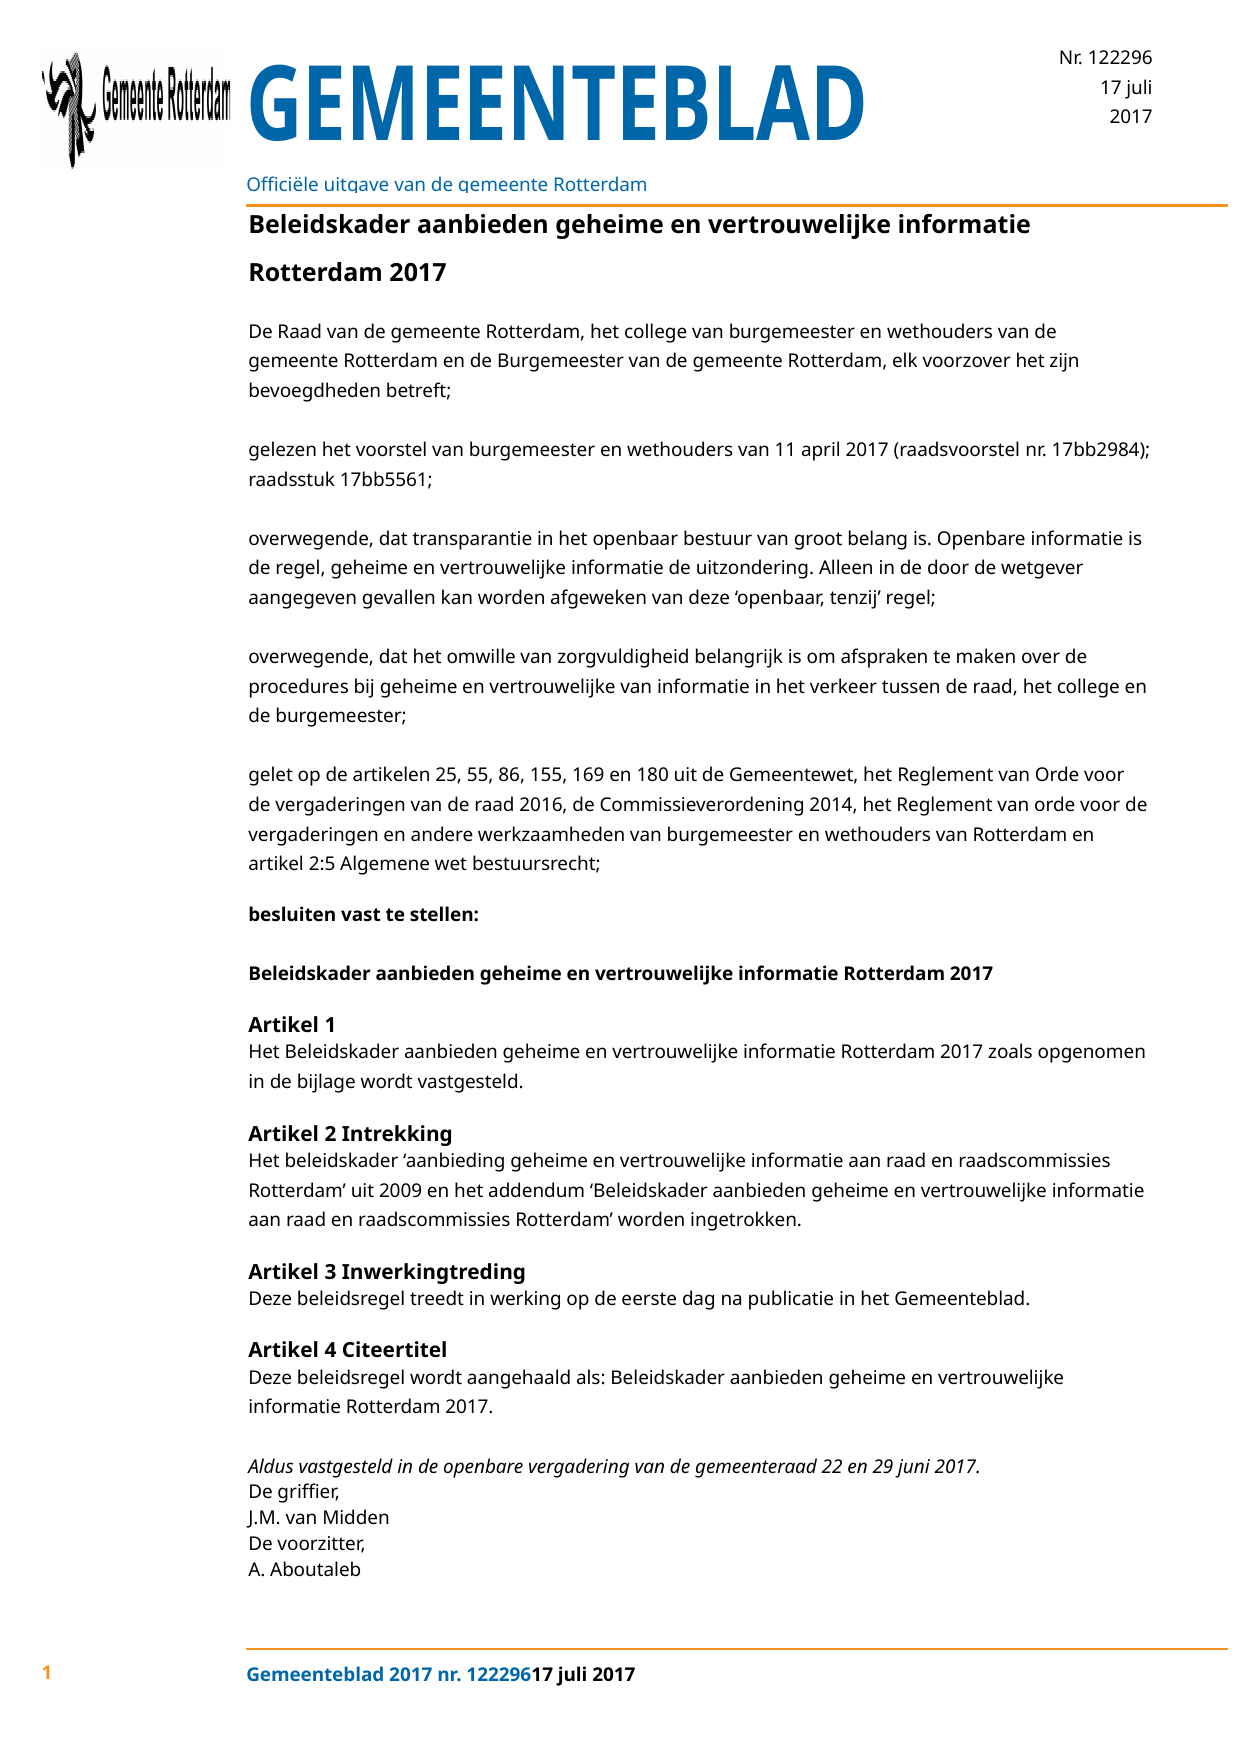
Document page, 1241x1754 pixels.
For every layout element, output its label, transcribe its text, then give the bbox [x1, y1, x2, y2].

text Beleidskader aanbieden geheime en vertrouwelijke informatie Rotterdam 2017 [248, 207, 1152, 288]
text De griffier, [248, 1478, 1152, 1504]
text overwegende, dat het omwille van zorgvuldigheid belangrijk is om afspraken te maken over de procedures bij geheime en vertrouwelijke van informatie in het verkeer tussen de raad, het college en de burgemeester; [248, 643, 1152, 728]
text Artikel 4 Citeertitel [248, 1336, 1152, 1364]
text overwegende, dat transparantie in het openbaar bestuur van groot belang is. Openbare informatie is de regel, geheime en vertrouwelijke informatie de uitzondering. Alleen in de door de wetgever aangegeven gevallen kan worden afgeweken van deze ‘openbaar, tenzij’ regel; [248, 525, 1152, 610]
text De Raad van de gemeente Rotterdam, het college van burgemeester en wethouders van de gemeente Rotterdam en de Burgemeester van de gemeente Rotterdam, elk voorzover het zijn bevoegdheden betreft; [248, 318, 1152, 403]
text Het Beleidskader aanbieden geheime en vertrouwelijke informatie Rotterdam 2017 zoals opgenomen in de bijlage wordt vastgesteld. [248, 1039, 1152, 1094]
text Artikel 2 Intrekking [248, 1119, 1152, 1147]
text Artikel 1 [248, 1010, 1152, 1039]
text Deze beleidsregel treedt in werking op de eerste dag na publicatie in het Gemeenteblad. [248, 1285, 1152, 1311]
text J.M. van Midden [248, 1504, 1152, 1530]
text Beleidskader aanbieden geheime en vertrouwelijke informatie Rotterdam 2017 [248, 960, 1152, 986]
text Artikel 3 Inwerkingtreding [248, 1257, 1152, 1285]
text Aldus vastgesteld in de openbare vergadering van de gemeenteraad 22 en 29 juni 2017. [248, 1453, 1152, 1478]
text besluiten vast te stellen: [248, 901, 1152, 926]
picture [41, 47, 231, 172]
text gelezen het voorstel van burgemeester en wethouders van 11 april 2017 (raadsvoorstel nr. 17bb2984); raadsstuk 17bb5561; [248, 436, 1152, 492]
text Het beleidskader ‘aanbieding geheime en vertrouwelijke informatie aan raad en raadscommissies Rotterdam’ uit 2009 en het addendum ‘Beleidskader aanbieden geheime en vertrouwelijke informatie aan raad en raadscommissies Rotterdam’ worden ingetrokken. [248, 1147, 1152, 1232]
text De voorzitter, [248, 1530, 1152, 1556]
text gelet op de artikelen 25, 55, 86, 155, 169 en 180 uit de Gemeentewet, het Reglement van Orde voor de vergaderingen van de raad 2016, de Commissieverordening 2014, het Reglement van orde voor de vergaderingen en andere werkzaamheden van burgemeester en wethouders van Rotterdam en artikel 2:5 Algemene wet bestuursrecht; [248, 762, 1152, 876]
text Deze beleidsregel wordt aangehaald als: Beleidskader aanbieden geheime en vertrouwelijke informatie Rotterdam 2017. [248, 1364, 1152, 1419]
text A. Aboutaleb [248, 1556, 1152, 1581]
